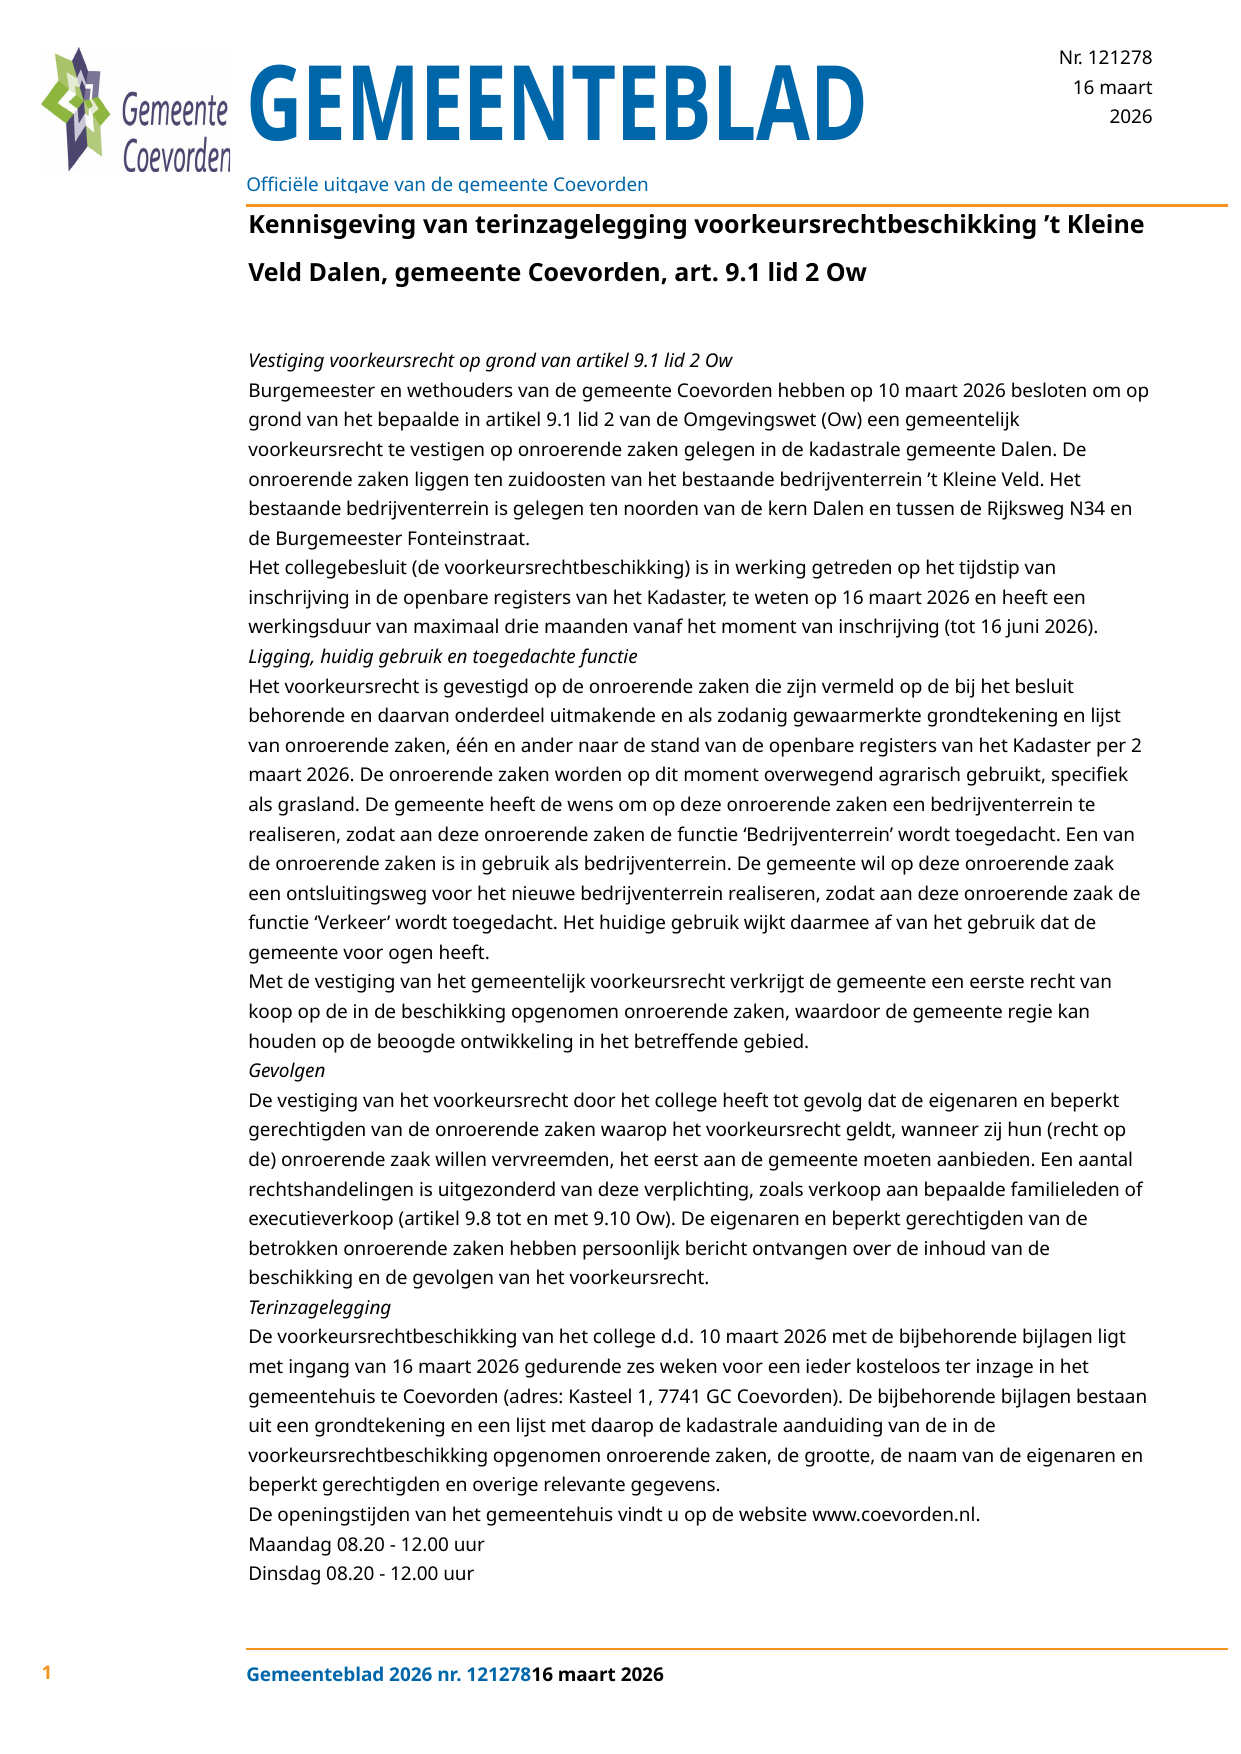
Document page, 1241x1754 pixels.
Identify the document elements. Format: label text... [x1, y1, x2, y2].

text De voorkeursrechtbeschikking van het college d.d. 10 maart 2026 met de bijbehorende bijlagen ligt met ingang van 16 maart 2026 gedurende zes weken voor een ieder kosteloos ter inzage in het gemeentehuis te Coevorden (adres: Kasteel 1, 7741 GC Coevorden). De bijbehorende bijlagen bestaan uit een grondtekening en een lijst met daarop de kadastrale aanduiding van de in de voorkeursrechtbeschikking opgenomen onroerende zaken, de grootte, de naam van de eigenaren en beperkt gerechtigden en overige relevante gegevens. [248, 1324, 1152, 1497]
text Dinsdag 08.20 - 12.00 uur [248, 1560, 1152, 1586]
text Terinzagelegging [248, 1294, 1152, 1320]
text Het voorkeursrecht is gevestigd op de onroerende zaken die zijn vermeld op de bij het besluit behorende en daarvan onderdeel uitmakende en als zodanig gewaarmerkte grondtekening en lijst van onroerende zaken, één en ander naar de stand van de openbare registers van het Kadaster per 2 maart 2026. De onroerende zaken worden op dit moment overwegend agrarisch gebruikt, specifiek als grasland. De gemeente heeft de wens om op deze onroerende zaken een bedrijventerrein te realiseren, zodat aan deze onroerende zaken de functie ‘Bedrijventerrein’ wordt toegedacht. Een van de onroerende zaken is in gebruik als bedrijventerrein. De gemeente wil op deze onroerende zaak een ontsluitingsweg voor het nieuwe bedrijventerrein realiseren, zodat aan deze onroerende zaak de functie ‘Verkeer’ wordt toegedacht. Het huidige gebruik wijkt daarmee af van het gebruik dat de gemeente voor ogen heeft. [248, 673, 1152, 965]
text Het collegebesluit (de voorkeursrechtbeschikking) is in werking getreden op het tijdstip van inschrijving in de openbare registers van het Kadaster, te weten op 16 maart 2026 en heeft een werkingsduur van maximaal drie maanden vanaf het moment van inschrijving (tot 16 juni 2026). [248, 554, 1152, 639]
text Ligging, huidig gebruik en toegedachte functie [248, 643, 1152, 669]
picture [41, 47, 231, 172]
text Met de vestiging van het gemeentelijk voorkeursrecht verkrijgt de gemeente een eerste recht van koop op de in de beschikking opgenomen onroerende zaken, waardoor de gemeente regie kan houden op de beoogde ontwikkeling in het betreffende gebied. [248, 969, 1152, 1054]
text Burgemeester en wethouders van de gemeente Coevorden hebben op 10 maart 2026 besloten om op grond van het bepaalde in artikel 9.1 lid 2 van de Omgevingswet (Ow) een gemeentelijk voorkeursrecht te vestigen op onroerende zaken gelegen in de kadastrale gemeente Dalen. De onroerende zaken liggen ten zuidoosten van het bestaande bedrijventerrein ’t Kleine Veld. Het bestaande bedrijventerrein is gelegen ten noorden van de kern Dalen en tussen de Rijksweg N34 en de Burgemeester Fonteinstraat. [248, 377, 1152, 551]
text Vestiging voorkeursrecht op grond van artikel 9.1 lid 2 Ow [248, 347, 1152, 373]
text De vestiging van het voorkeursrecht door het college heeft tot gevolg dat de eigenaren en beperkt gerechtigden van de onroerende zaken waarop het voorkeursrecht geldt, wanneer zij hun (recht op de) onroerende zaak willen vervreemden, het eerst aan de gemeente moeten aanbieden. Een aantal rechtshandelingen is uitgezonderd van deze verplichting, zoals verkoop aan bepaalde familieleden of executieverkoop (artikel 9.8 tot en met 9.10 Ow). De eigenaren en beperkt gerechtigden van de betrokken onroerende zaken hebben persoonlijk bericht ontvangen over de inhoud van de beschikking en de gevolgen van het voorkeursrecht. [248, 1087, 1152, 1290]
text Kennisgeving van terinzagelegging voorkeursrechtbeschikking ’t Kleine Veld Dalen, gemeente Coevorden, art. 9.1 lid 2 Ow [248, 207, 1152, 288]
text Maandag 08.20 - 12.00 uur [248, 1531, 1152, 1557]
text De openingstijden van het gemeentehuis vindt u op de website www.coevorden.nl. [248, 1501, 1152, 1527]
text Gevolgen [248, 1057, 1152, 1083]
